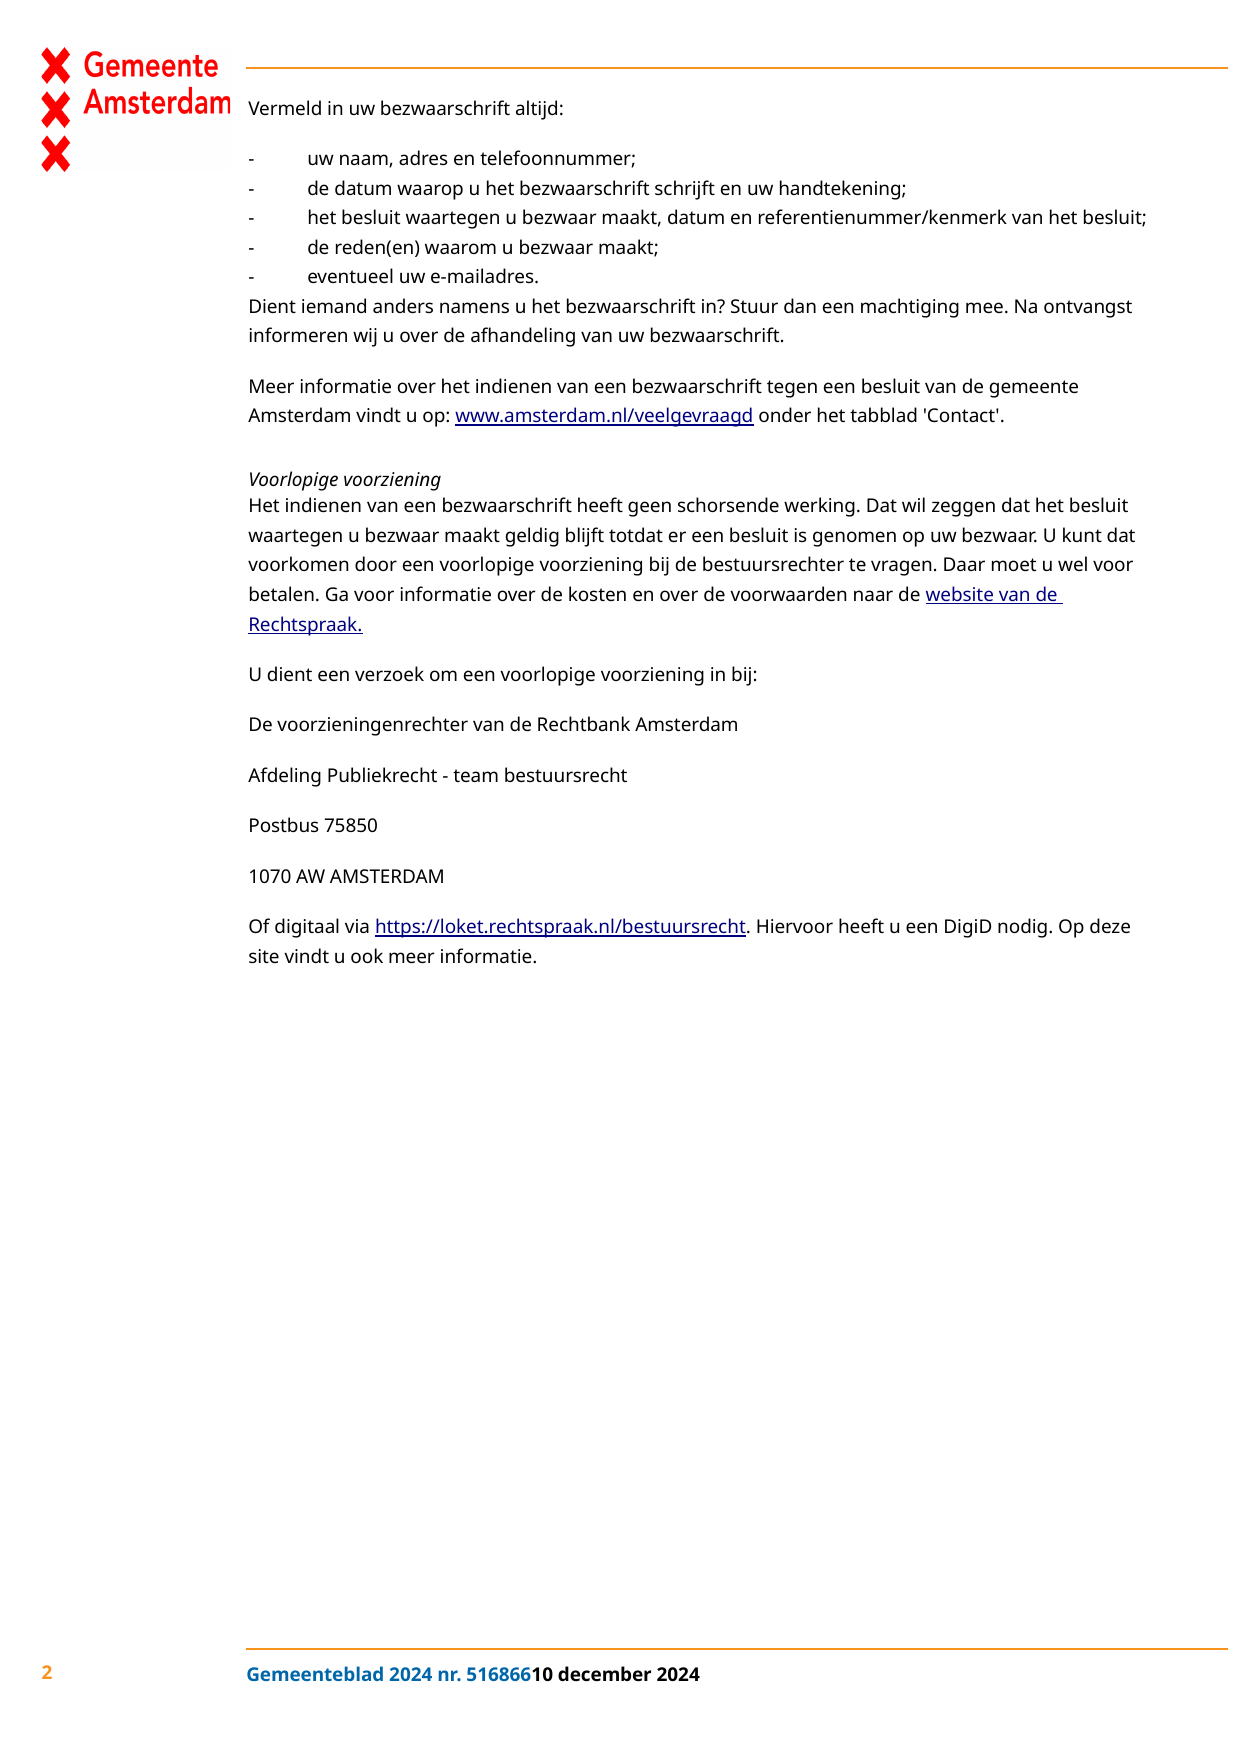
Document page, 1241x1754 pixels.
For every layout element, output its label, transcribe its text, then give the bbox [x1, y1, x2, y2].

text Of digitaal via https://loket.rechtspraak.nl/bestuursrecht. Hiervoor heeft u een DigiD nodig. Op deze site vindt u ook meer informatie. [248, 913, 1152, 968]
text Meer informatie over het indienen van een bezwaarschrift tegen een besluit van de gemeente Amsterdam vindt u op: www.amsterdam.nl/veelgevraagd onder het tabblad 'Contact'. [248, 373, 1152, 428]
list uw naam, adres en telefoonnummer; [248, 145, 1152, 171]
text Dient iemand anders namens u het bezwaarschrift in? Stuur dan een machtiging mee. Na ontvangst informeren wij u over de afhandeling van uw bezwaarschrift. [248, 293, 1152, 348]
text De voorzieningenrechter van de Rechtbank Amsterdam [248, 712, 1152, 737]
picture [41, 47, 231, 172]
list eventueel uw e-mailadres. [248, 263, 1152, 289]
list de reden(en) waarom u bezwaar maakt; [248, 234, 1152, 260]
text Voorlopige voorziening [248, 467, 1152, 492]
text 1070 AW AMSTERDAM [248, 863, 1152, 888]
text Afdeling Publiekrecht - team bestuursrecht [248, 762, 1152, 788]
text U dient een verzoek om een voorlopige voorziening in bij: [248, 661, 1152, 687]
text Het indienen van een bezwaarschrift heeft geen schorsende werking. Dat wil zeggen dat het besluit waartegen u bezwaar maakt geldig blijft totdat er een besluit is genomen op uw bezwaar. U kunt dat voorkomen door een voorlopige voorziening bij de bestuursrechter te vragen. Daar moet u wel voor betalen. Ga voor informatie over de kosten en over de voorwaarden naar de website van de Rechtspraak. [248, 492, 1152, 636]
text Vermeld in uw bezwaarschrift altijd: [248, 95, 1152, 121]
text Postbus 75850 [248, 812, 1152, 838]
list de datum waarop u het bezwaarschrift schrijft en uw handtekening; [248, 175, 1152, 201]
list het besluit waartegen u bezwaar maakt, datum en referentienummer/kenmerk van het besluit; [248, 204, 1152, 230]
